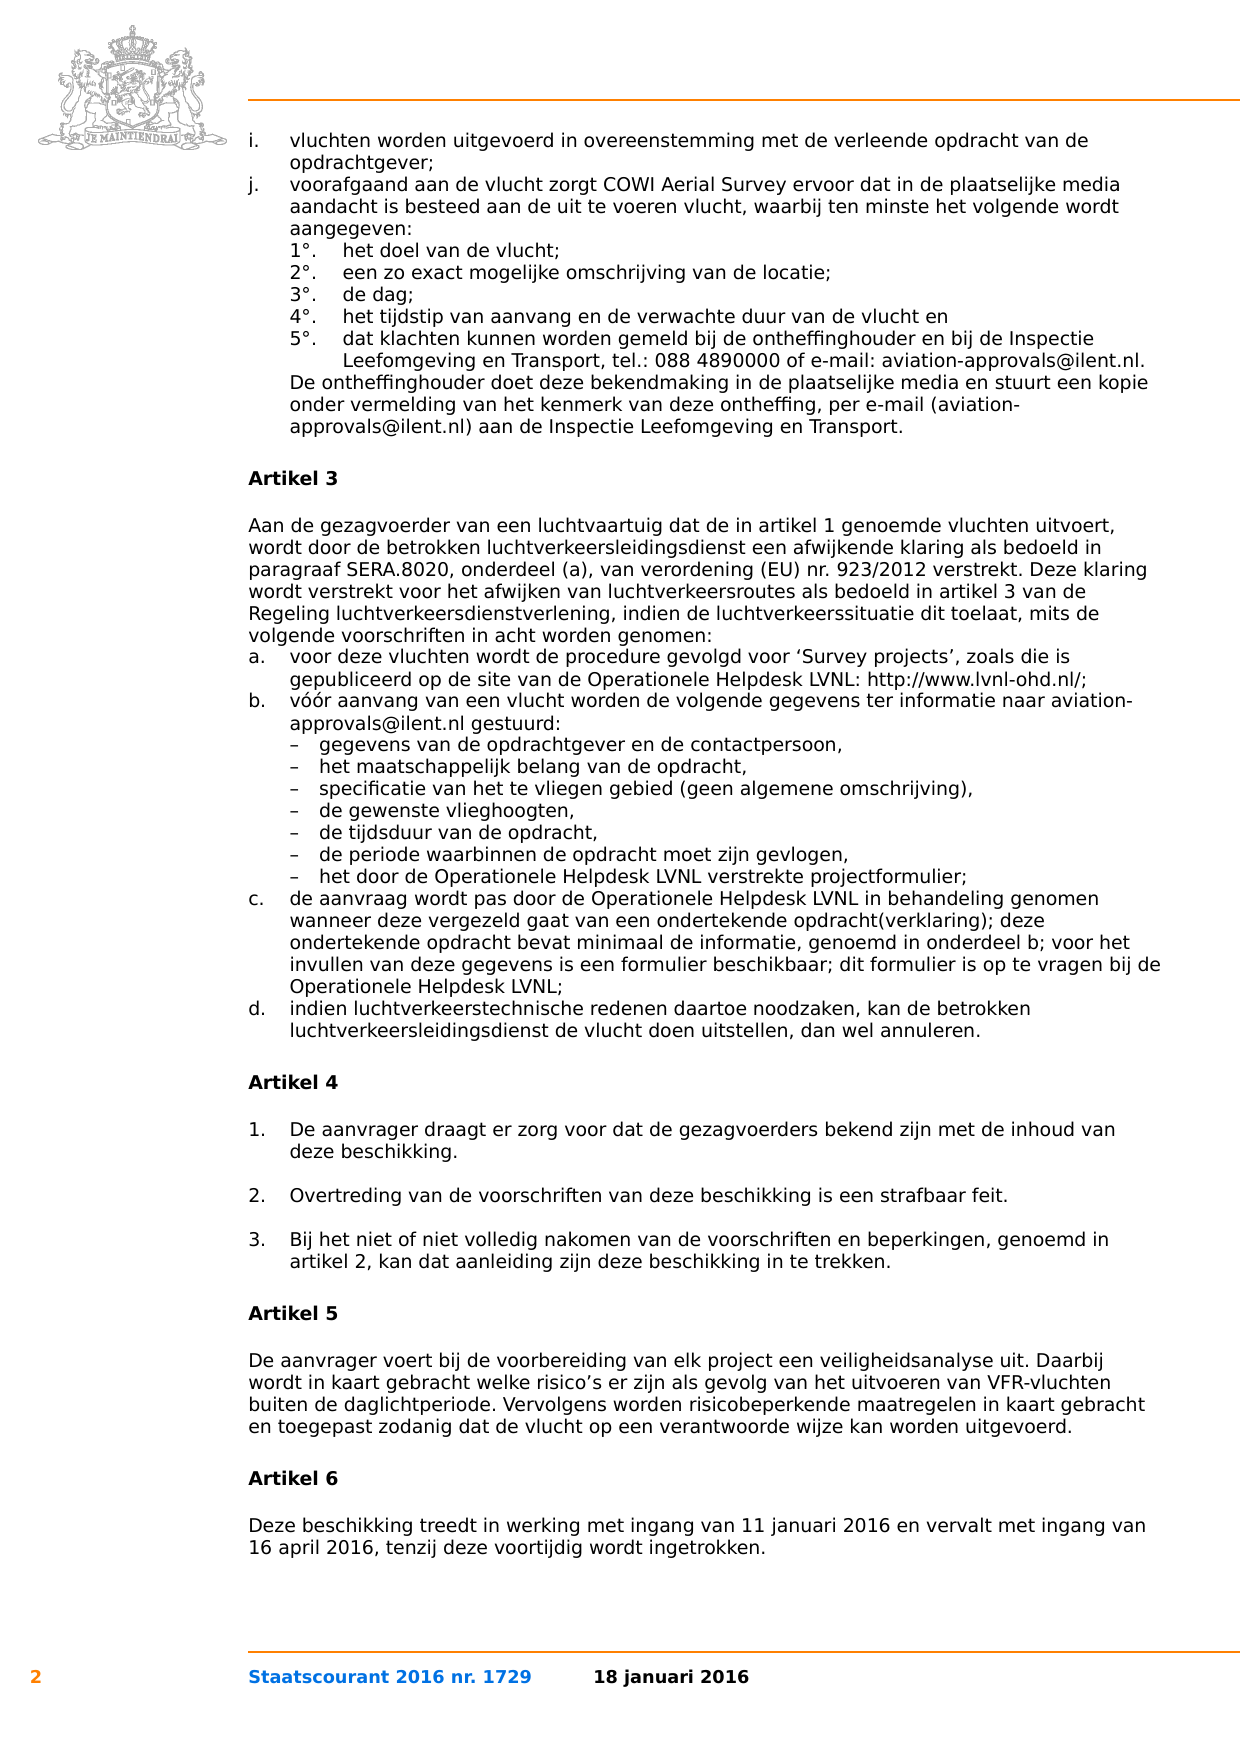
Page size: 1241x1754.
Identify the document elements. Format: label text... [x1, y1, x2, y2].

text – specificatie van het te vliegen gebied (geen algemene omschrijving), [289, 778, 1163, 800]
text – het maatschappelijk belang van de opdracht, [289, 756, 1163, 778]
text 1°. het doel van de vlucht; [289, 240, 1163, 262]
subtitle Artikel 4 [248, 1072, 1163, 1094]
text 2. Overtreding van de voorschriften van deze beschikking is een strafbaar feit. [248, 1185, 1163, 1207]
subtitle Artikel 6 [248, 1468, 1163, 1489]
subtitle Artikel 3 [248, 468, 1163, 489]
text i. vluchten worden uitgevoerd in overeenstemming met de verleende opdracht van de opdrachtgever; [248, 130, 1163, 174]
text b. vóór aanvang van een vlucht worden de volgende gegevens ter informatie naar aviation-approvals@ilent.nl gestuurd: [248, 690, 1163, 734]
text Deze beschikking treedt in werking met ingang van 11 januari 2016 en vervalt met ingang van 16 april 2016, tenzij deze voortijdig wordt ingetrokken. [248, 1514, 1163, 1558]
text j. voorafgaand aan de vlucht zorgt COWI Aerial Survey ervoor dat in de plaatselijke media aandacht is besteed aan de uit te voeren vlucht, waarbij ten minste het volgende wordt aangegeven: [248, 174, 1163, 240]
text Aan de gezagvoerder van een luchtvaartuig dat de in artikel 1 genoemde vluchten uitvoert, wordt door de betrokken luchtverkeersleidingsdienst een afwijkende klaring als bedoeld in paragraaf SERA.8020, onderdeel (a), van verordening (EU) nr. 923/2012 verstrekt. Deze klaring wordt verstrekt voor het afwijken van luchtverkeersroutes als bedoeld in artikel 3 van de Regeling luchtverkeersdienstverlening, indien de luchtverkeerssituatie dit toelaat, mits de volgende voorschriften in acht worden genomen: [248, 514, 1163, 646]
text 3°. de dag; [289, 284, 1163, 306]
text 4°. het tijdstip van aanvang en de verwachte duur van de vlucht en [289, 306, 1163, 328]
text 5°. dat klachten kunnen worden gemeld bij de ontheffinghouder en bij de Inspectie Leefomgeving en Transport, tel.: 088 4890000 of e-mail: aviation-approvals@ilent.nl. [289, 328, 1163, 372]
text – het door de Operationele Helpdesk LVNL verstrekte projectformulier; [289, 866, 1163, 888]
text 2°. een zo exact mogelijke omschrijving van de locatie; [289, 262, 1163, 284]
subtitle Artikel 5 [248, 1303, 1163, 1325]
text De ontheffinghouder doet deze bekendmaking in de plaatselijke media en stuurt een kopie onder vermelding van het kenmerk van deze ontheffing, per e-mail (aviation-approvals@ilent.nl) aan de Inspectie Leefomgeving en Transport. [289, 372, 1163, 438]
picture [38, 25, 227, 150]
text a. voor deze vluchten wordt de procedure gevolgd voor ‘Survey projects’, zoals die is gepubliceerd op de site van de Operationele Helpdesk LVNL: http://www.lvnl-ohd.nl/; [248, 646, 1163, 690]
text – gegevens van de opdrachtgever en de contactpersoon, [289, 734, 1163, 756]
text d. indien luchtverkeerstechnische redenen daartoe noodzaken, kan de betrokken luchtverkeersleidingsdienst de vlucht doen uitstellen, dan wel annuleren. [248, 998, 1163, 1042]
text – de gewenste vlieghoogten, [289, 800, 1163, 822]
text – de periode waarbinnen de opdracht moet zijn gevlogen, [289, 844, 1163, 866]
text – de tijdsduur van de opdracht, [289, 822, 1163, 844]
text c. de aanvraag wordt pas door de Operationele Helpdesk LVNL in behandeling genomen wanneer deze vergezeld gaat van een ondertekende opdracht(verklaring); deze ondertekende opdracht bevat minimaal de informatie, genoemd in onderdeel b; voor het invullen van deze gegevens is een formulier beschikbaar; dit formulier is op te vragen bij de Operationele Helpdesk LVNL; [248, 888, 1163, 998]
text 1. De aanvrager draagt er zorg voor dat de gezagvoerders bekend zijn met de inhoud van deze beschikking. [248, 1119, 1163, 1163]
text 3. Bij het niet of niet volledig nakomen van de voorschriften en beperkingen, genoemd in artikel 2, kan dat aanleiding zijn deze beschikking in te trekken. [248, 1229, 1163, 1273]
text De aanvrager voert bij de voorbereiding van elk project een veiligheidsanalyse uit. Daarbij wordt in kaart gebracht welke risico’s er zijn als gevolg van het uitvoeren van VFR-vluchten buiten de daglichtperiode. Vervolgens worden risicobeperkende maatregelen in kaart gebracht en toegepast zodanig dat de vlucht op een verantwoorde wijze kan worden uitgevoerd. [248, 1350, 1163, 1438]
